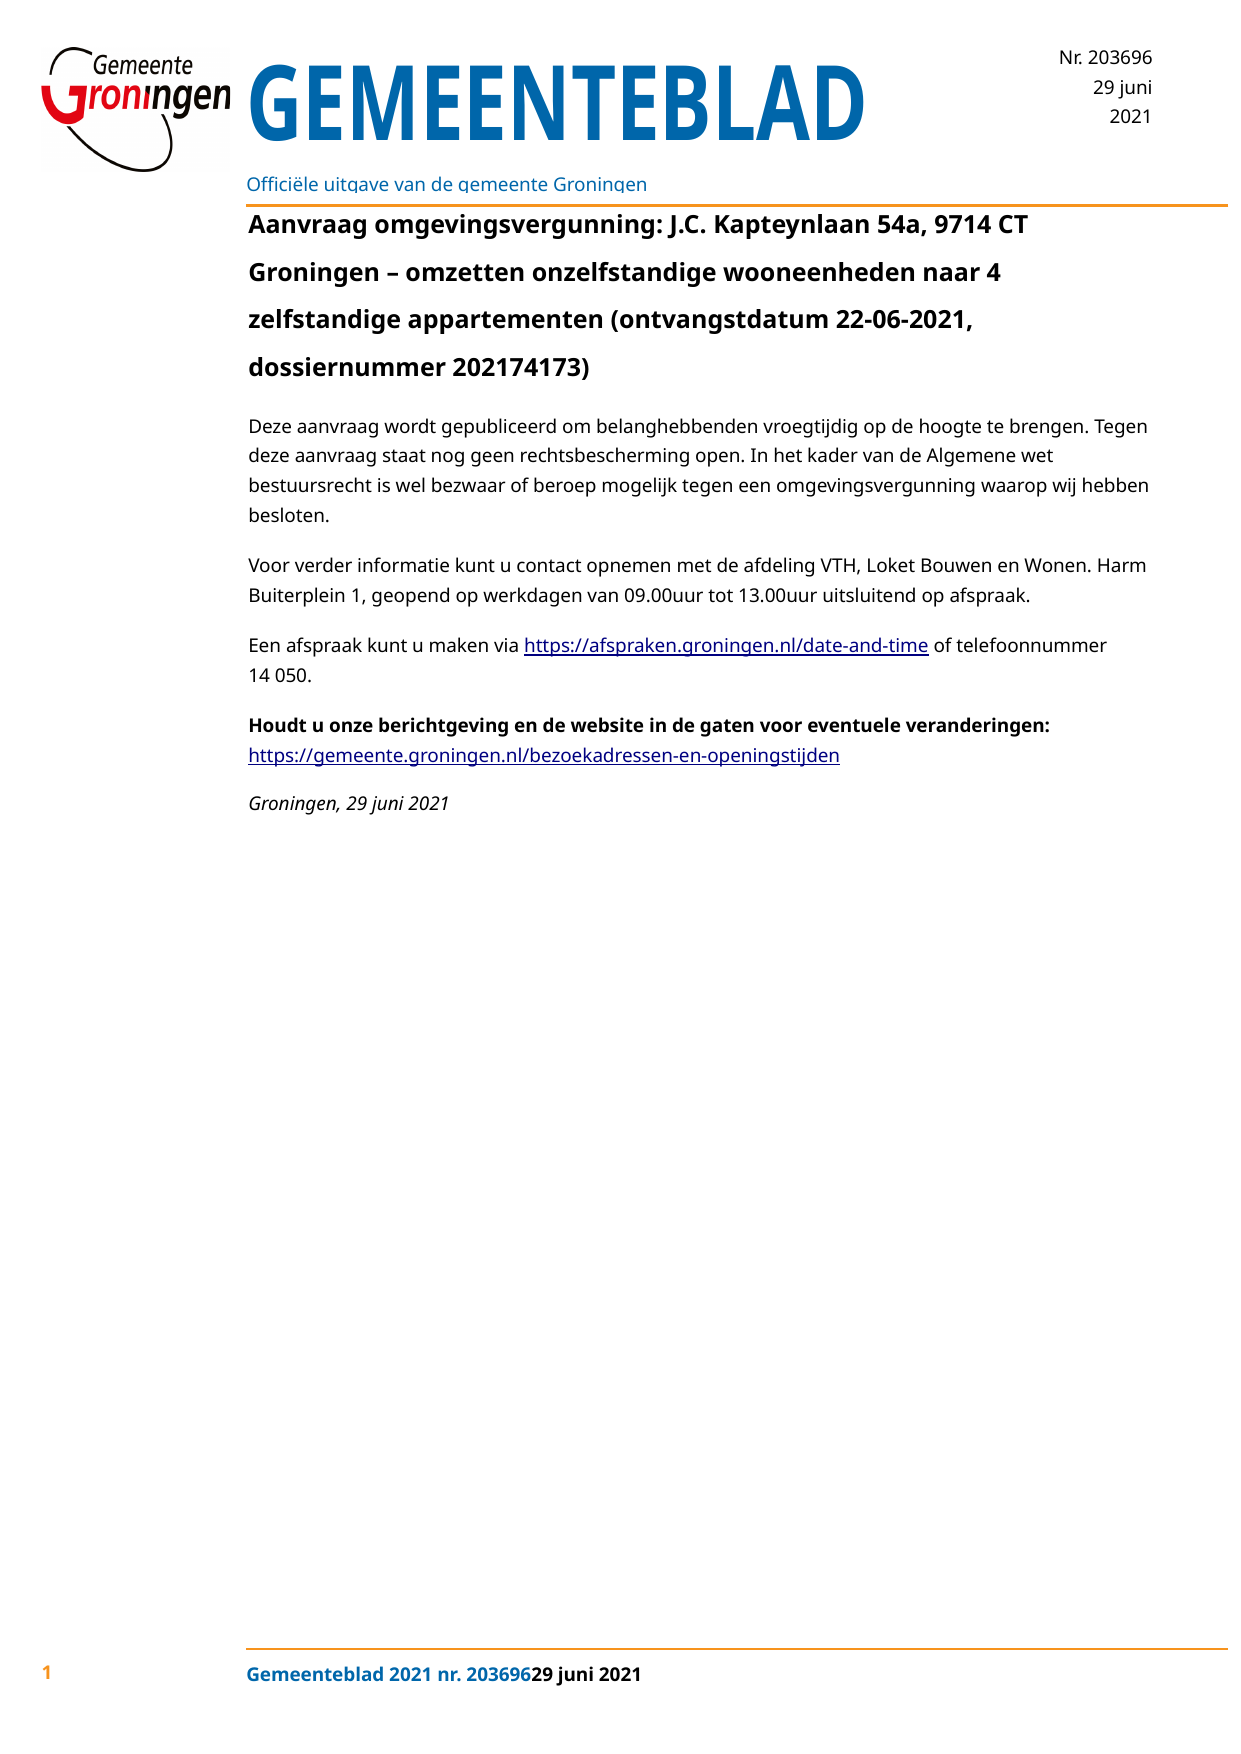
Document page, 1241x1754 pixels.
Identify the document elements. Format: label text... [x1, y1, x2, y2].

text Deze aanvraag wordt gepubliceerd om belanghebbenden vroegtijdig op de hoogte te brengen. Tegen deze aanvraag staat nog geen rechtsbescherming open. In het kader van de Algemene wet bestuursrecht is wel bezwaar of beroep mogelijk tegen een omgevingsvergunning waarop wij hebben besloten. [248, 413, 1152, 528]
picture [41, 47, 231, 172]
text Groningen, 29 juni 2021 [248, 790, 1152, 815]
text Voor verder informatie kunt u contact opnemen met de afdeling VTH, Loket Bouwen en Wonen. Harm Buiterplein 1, geopend op werkdagen van 09.00uur tot 13.00uur uitsluitend op afspraak. [248, 552, 1152, 608]
text Houdt u onze berichtgeving en de website in de gaten voor eventuele veranderingen: https://gemeente.groningen.nl/bezoekadressen-en-openingstijden [248, 712, 1152, 768]
text Aanvraag omgevingsvergunning: J.C. Kapteynlaan 54a, 9714 CT Groningen – omzetten onzelfstandige wooneenheden naar 4 zelfstandige appartementen (ontvangstdatum 22-06-2021, dossiernummer 202174173) [248, 207, 1152, 384]
text Een afspraak kunt u maken via https://afspraken.groningen.nl/date-and-time of telefoonnummer 14 050. [248, 632, 1152, 688]
